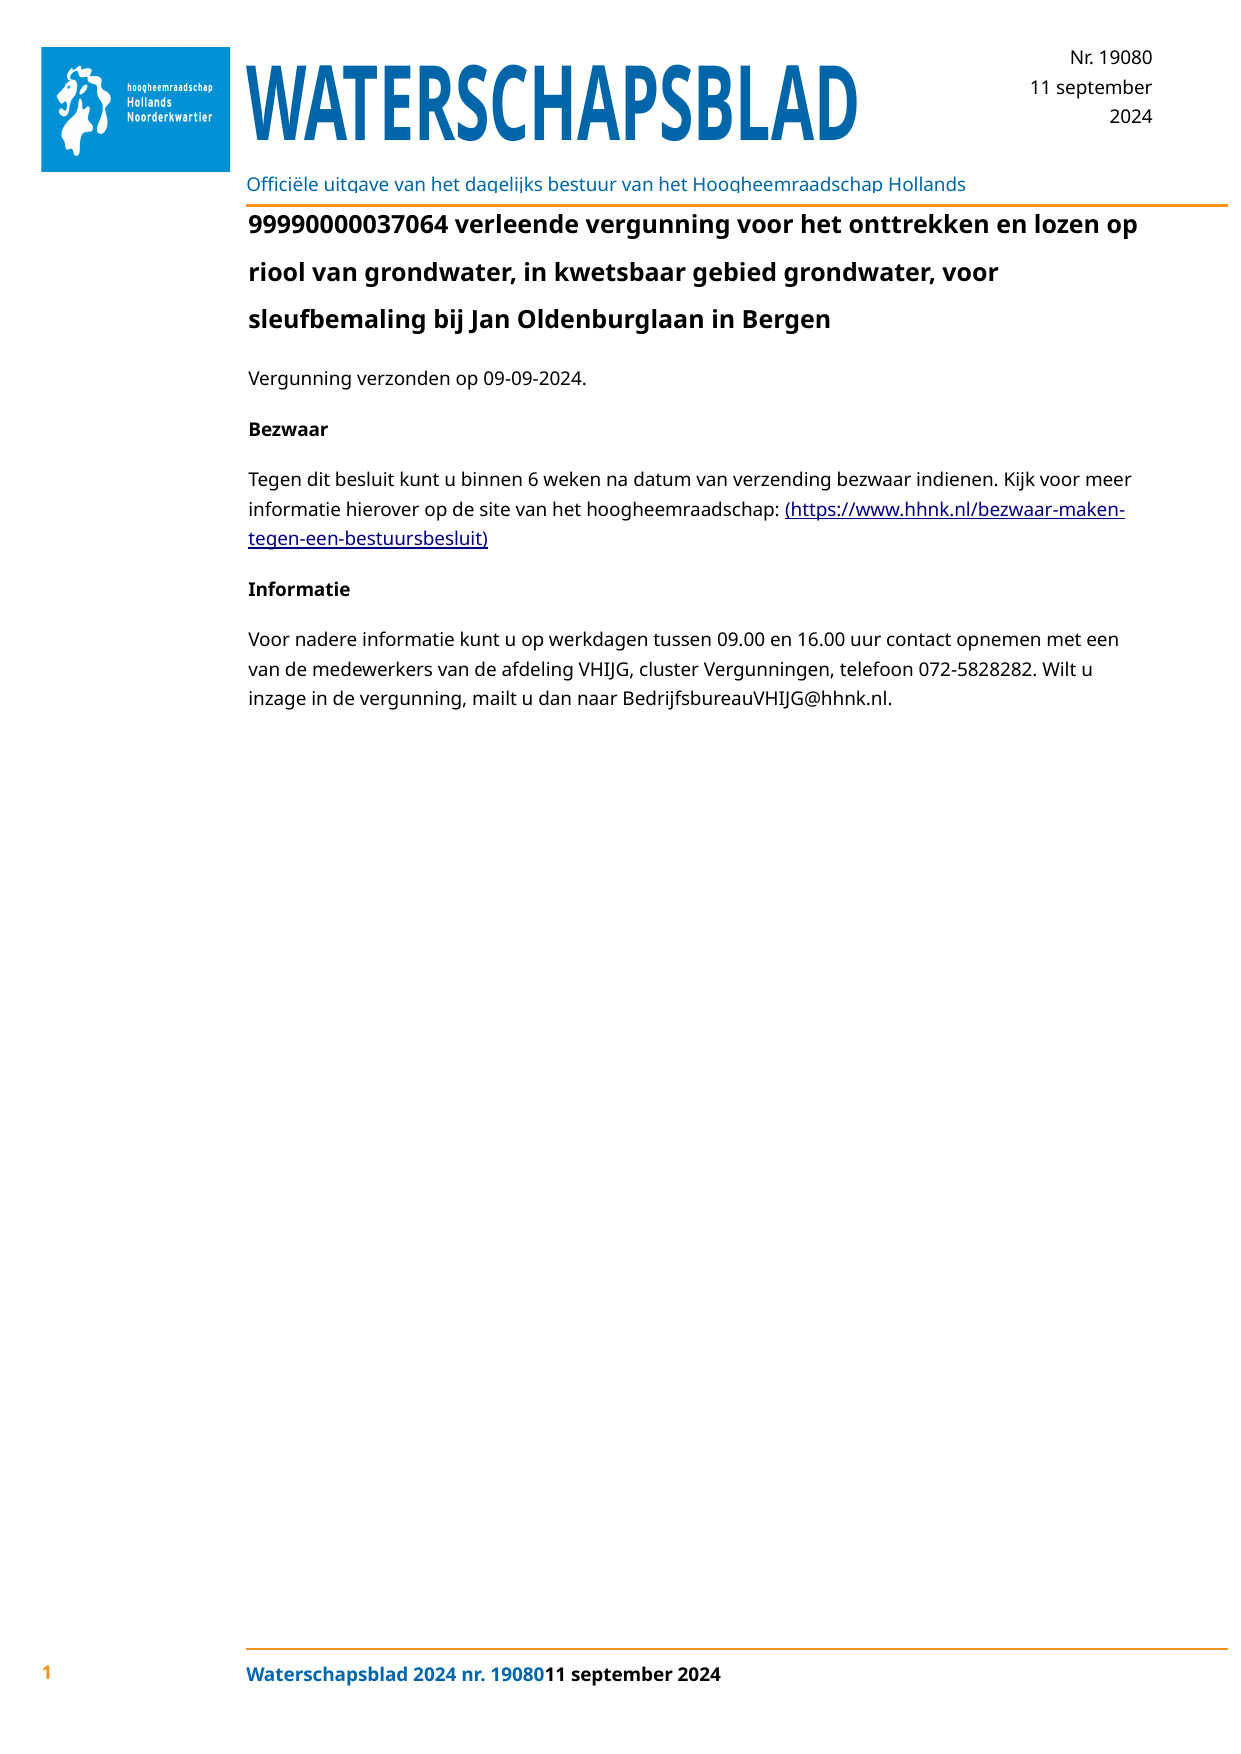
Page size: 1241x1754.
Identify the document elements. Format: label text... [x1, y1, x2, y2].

text Voor nadere informatie kunt u op werkdagen tussen 09.00 en 16.00 uur contact opnemen met een van de medewerkers van de afdeling VHIJG, cluster Vergunningen, telefoon 072-5828282. Wilt u inzage in de vergunning, mailt u dan naar BedrijfsbureauVHIJG@hhnk.nl. [248, 626, 1152, 711]
text 99990000037064 verleende vergunning voor het onttrekken en lozen op riool van grondwater, in kwetsbaar gebied grondwater, voor sleufbemaling bij Jan Oldenburglaan in Bergen [248, 207, 1152, 336]
picture [58, 80, 77, 116]
text Informatie [248, 576, 1152, 602]
picture [76, 67, 110, 133]
picture [62, 100, 92, 155]
text Vergunning verzonden op 09-09-2024. [248, 366, 1152, 391]
text Tegen dit besluit kunt u binnen 6 weken na datum van verzending bezwaar indienen. Kijk voor meer informatie hierover op de site van het hoogheemraadschap: (https://www.hhnk.nl/bezwaar-maken-tegen-een-bestuursbesluit) [248, 466, 1152, 551]
picture [68, 69, 73, 79]
picture [80, 86, 87, 93]
picture [128, 98, 133, 106]
picture [128, 113, 133, 121]
text Bezwaar [248, 416, 1152, 442]
